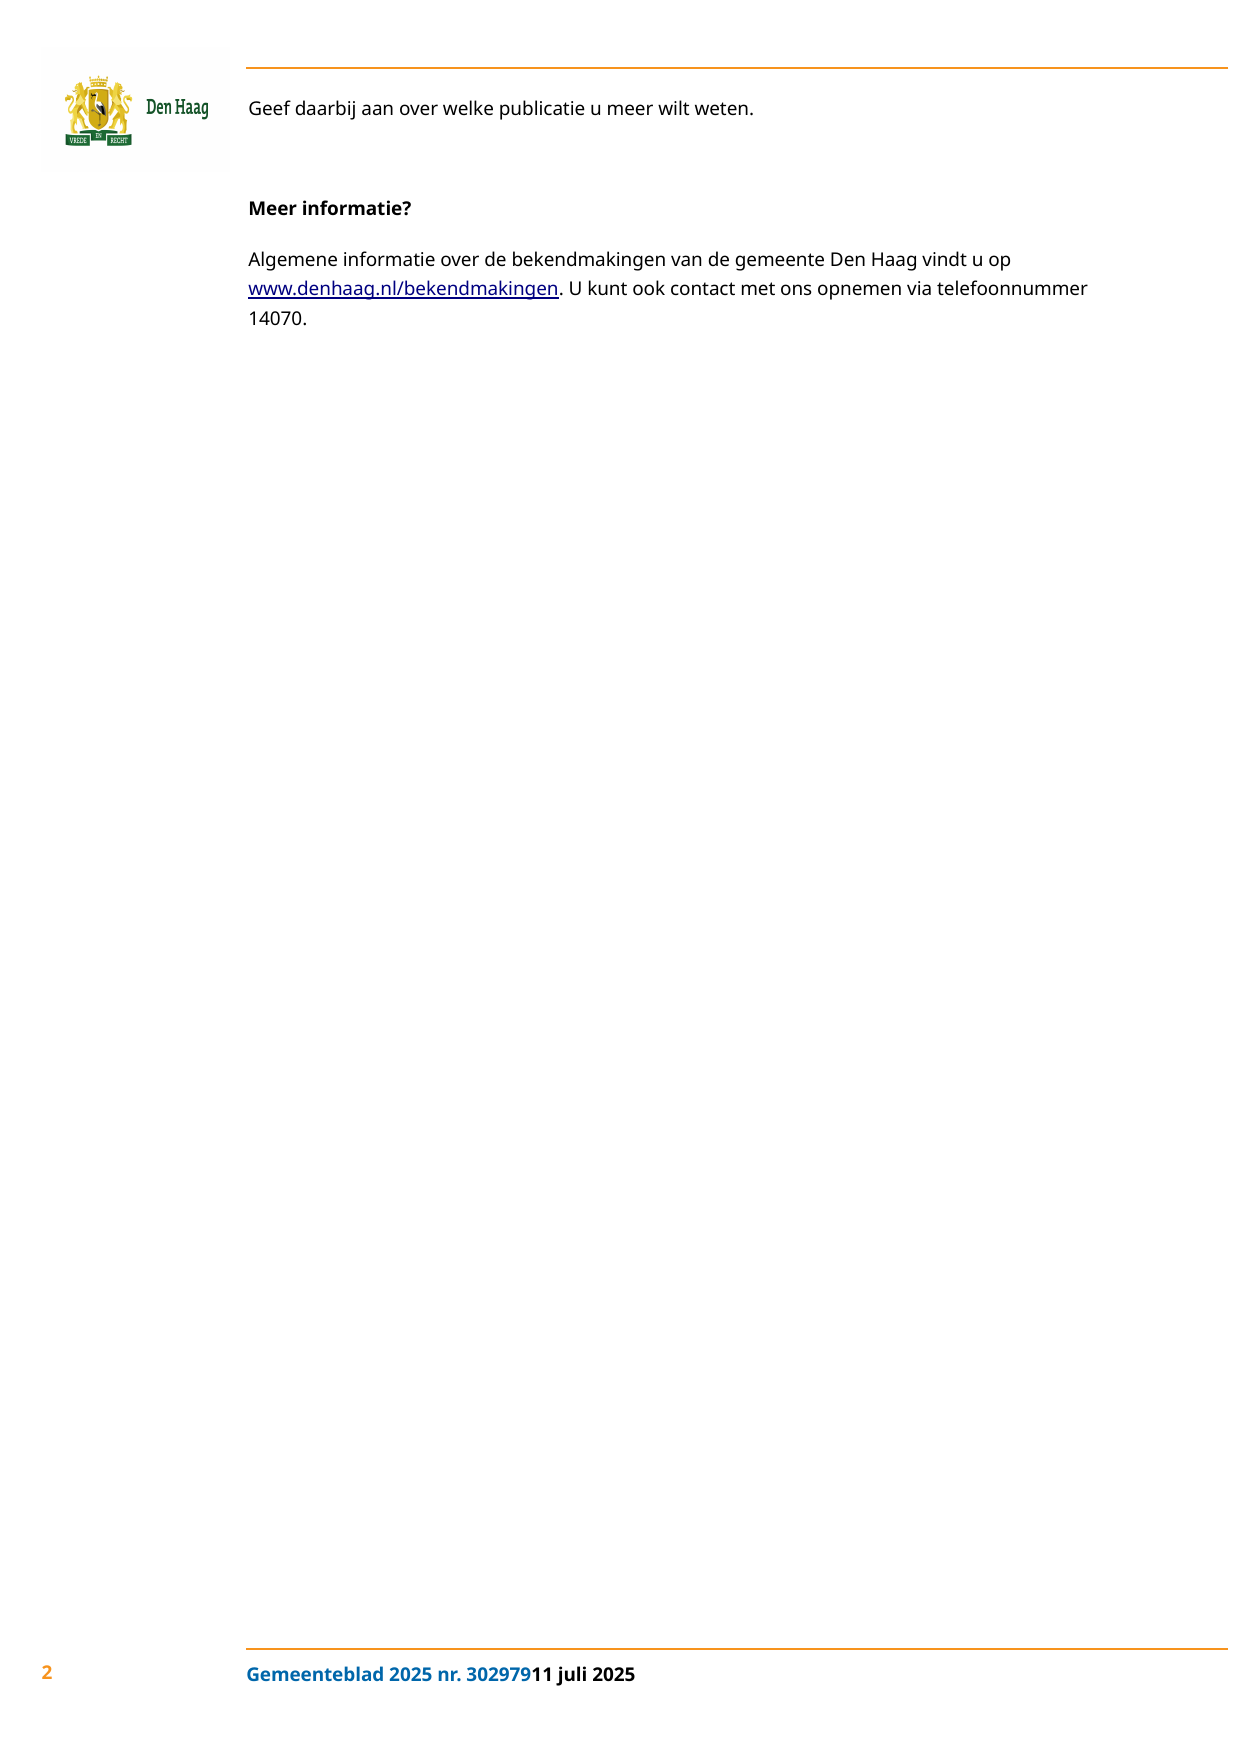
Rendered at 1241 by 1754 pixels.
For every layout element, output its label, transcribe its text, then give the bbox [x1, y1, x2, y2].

text Geef daarbij aan over welke publicatie u meer wilt weten. [248, 95, 1152, 121]
picture [41, 47, 231, 172]
text Algemene informatie over de bekendmakingen van de gemeente Den Haag vindt u op www.denhaag.nl/bekendmakingen. U kunt ook contact met ons opnemen via telefoonnummer 14070. [248, 246, 1152, 331]
text Meer informatie? [248, 196, 1152, 221]
